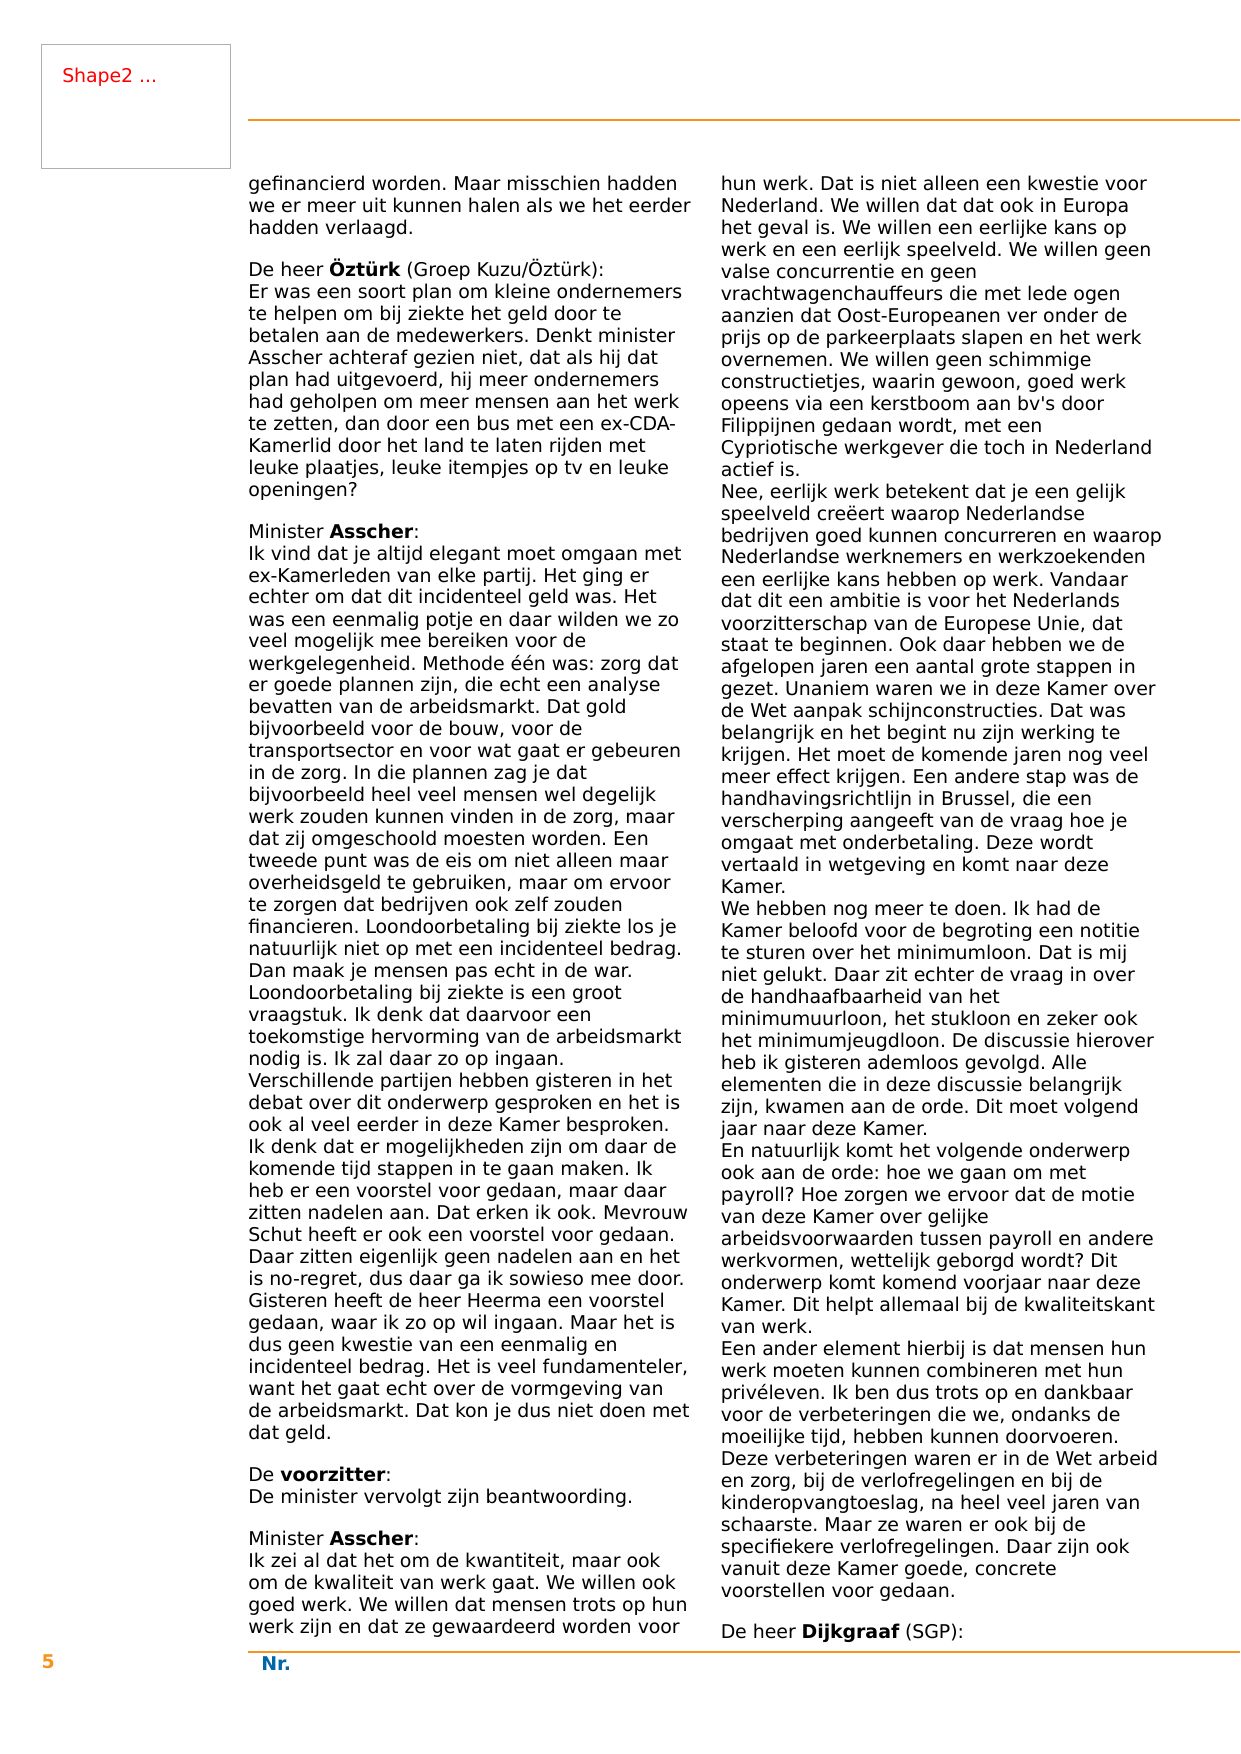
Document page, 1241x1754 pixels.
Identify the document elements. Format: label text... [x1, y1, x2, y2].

text En natuurlijk komt het volgende onderwerp ook aan de orde: hoe we gaan om met payroll? Hoe zorgen we ervoor dat de motie van deze Kamer over gelijke arbeidsvoorwaarden tussen payroll en andere werkvormen, wettelijk geborgd wordt? Dit onderwerp komt komend voorjaar naar deze Kamer. Dit helpt allemaal bij de kwaliteitskant van werk. [721, 1140, 1163, 1338]
text Ik vind dat je altijd elegant moet omgaan met ex-Kamerleden van elke partij. Het ging er echter om dat dit incidenteel geld was. Het was een eenmalig potje en daar wilden we zo veel mogelijk mee bereiken voor de werkgelegenheid. Methode één was: zorg dat er goede plannen zijn, die echt een analyse bevatten van de arbeidsmarkt. Dat gold bijvoorbeeld voor de bouw, voor de transportsector en voor wat gaat er gebeuren in de zorg. In die plannen zag je dat bijvoorbeeld heel veel mensen wel degelijk werk zouden kunnen vinden in de zorg, maar dat zij omgeschoold moesten worden. Een tweede punt was de eis om niet alleen maar overheidsgeld te gebruiken, maar om ervoor te zorgen dat bedrijven ook zelf zouden financieren. Loondoorbetaling bij ziekte los je natuurlijk niet op met een incidenteel bedrag. Dan maak je mensen pas echt in de war. Loondoorbetaling bij ziekte is een groot vraagstuk. Ik denk dat daarvoor een toekomstige hervorming van de arbeidsmarkt nodig is. Ik zal daar zo op ingaan. Verschillende partijen hebben gisteren in het debat over dit onderwerp gesproken en het is ook al veel eerder in deze Kamer besproken. Ik denk dat er mogelijkheden zijn om daar de komende tijd stappen in te gaan maken. Ik heb er een voorstel voor gedaan, maar daar zitten nadelen aan. Dat erken ik ook. Mevrouw Schut heeft er ook een voorstel voor gedaan. Daar zitten eigenlijk geen nadelen aan en het is no-regret, dus daar ga ik sowieso mee door. Gisteren heeft de heer Heerma een voorstel gedaan, waar ik zo op wil ingaan. Maar het is dus geen kwestie van een eenmalig en incidenteel bedrag. Het is veel fundamenteler, want het gaat echt over de vormgeving van de arbeidsmarkt. Dat kon je dus niet doen met dat geld. [248, 542, 691, 1444]
text hun werk. Dat is niet alleen een kwestie voor Nederland. We willen dat dat ook in Europa het geval is. We willen een eerlijke kans op werk en een eerlijk speelveld. We willen geen valse concurrentie en geen vrachtwagenchauffeurs die met lede ogen aanzien dat Oost-Europeanen ver onder de prijs op de parkeerplaats slapen en het werk overnemen. We willen geen schimmige constructietjes, waarin gewoon, goed werk opeens via een kerstboom aan bv's door Filippijnen gedaan wordt, met een Cypriotische werkgever die toch in Nederland actief is. [721, 173, 1163, 481]
text gefinancierd worden. Maar misschien hadden we er meer uit kunnen halen als we het eerder hadden verlaagd. [248, 173, 691, 239]
text Er was een soort plan om kleine ondernemers te helpen om bij ziekte het geld door te betalen aan de medewerkers. Denkt minister Asscher achteraf gezien niet, dat als hij dat plan had uitgevoerd, hij meer ondernemers had geholpen om meer mensen aan het werk te zetten, dan door een bus met een ex-CDA-Kamerlid door het land te laten rijden met leuke plaatjes, leuke itempjes op tv en leuke openingen? [248, 281, 691, 501]
text Nee, eerlijk werk betekent dat je een gelijk speelveld creëert waarop Nederlandse bedrijven goed kunnen concurreren en waarop Nederlandse werknemers en werkzoekenden een eerlijke kans hebben op werk. Vandaar dat dit een ambitie is voor het Nederlands voorzitterschap van de Europese Unie, dat staat te beginnen. Ook daar hebben we de afgelopen jaren een aantal grote stappen in gezet. Unaniem waren we in deze Kamer over de Wet aanpak schijnconstructies. Dat was belangrijk en het begint nu zijn werking te krijgen. Het moet de komende jaren nog veel meer effect krijgen. Een andere stap was de handhavingsrichtlijn in Brussel, die een verscherping aangeeft van de vraag hoe je omgaat met onderbetaling. Deze wordt vertaald in wetgeving en komt naar deze Kamer. [721, 481, 1163, 898]
text Minister Asscher: [248, 1528, 691, 1549]
text De heer Dijkgraaf (SGP): [721, 1621, 1163, 1643]
text Ik zei al dat het om de kwantiteit, maar ook om de kwaliteit van werk gaat. We willen ook goed werk. We willen dat mensen trots op hun werk zijn en dat ze gewaardeerd worden voor [248, 1549, 691, 1637]
text Minister Asscher: [248, 521, 691, 542]
text We hebben nog meer te doen. Ik had de Kamer beloofd voor de begroting een notitie te sturen over het minimumloon. Dat is mij niet gelukt. Daar zit echter de vraag in over de handhaafbaarheid van het minimumuurloon, het stukloon en zeker ook het minimumjeugdloon. De discussie hierover heb ik gisteren ademloos gevolgd. Alle elementen die in deze discussie belangrijk zijn, kwamen aan de orde. Dit moet volgend jaar naar deze Kamer. [721, 898, 1163, 1140]
text Een ander element hierbij is dat mensen hun werk moeten kunnen combineren met hun privéleven. Ik ben dus trots op en dankbaar voor de verbeteringen die we, ondanks de moeilijke tijd, hebben kunnen doorvoeren. Deze verbeteringen waren er in de Wet arbeid en zorg, bij de verlofregelingen en bij de kinderopvangtoeslag, na heel veel jaren van schaarste. Maar ze waren er ook bij de specifiekere verlofregelingen. Daar zijn ook vanuit deze Kamer goede, concrete voorstellen voor gedaan. [721, 1338, 1163, 1601]
text De voorzitter: [248, 1464, 691, 1486]
text De heer Öztürk (Groep Kuzu/Öztürk): [248, 259, 691, 281]
text De minister vervolgt zijn beantwoording. [248, 1486, 691, 1508]
